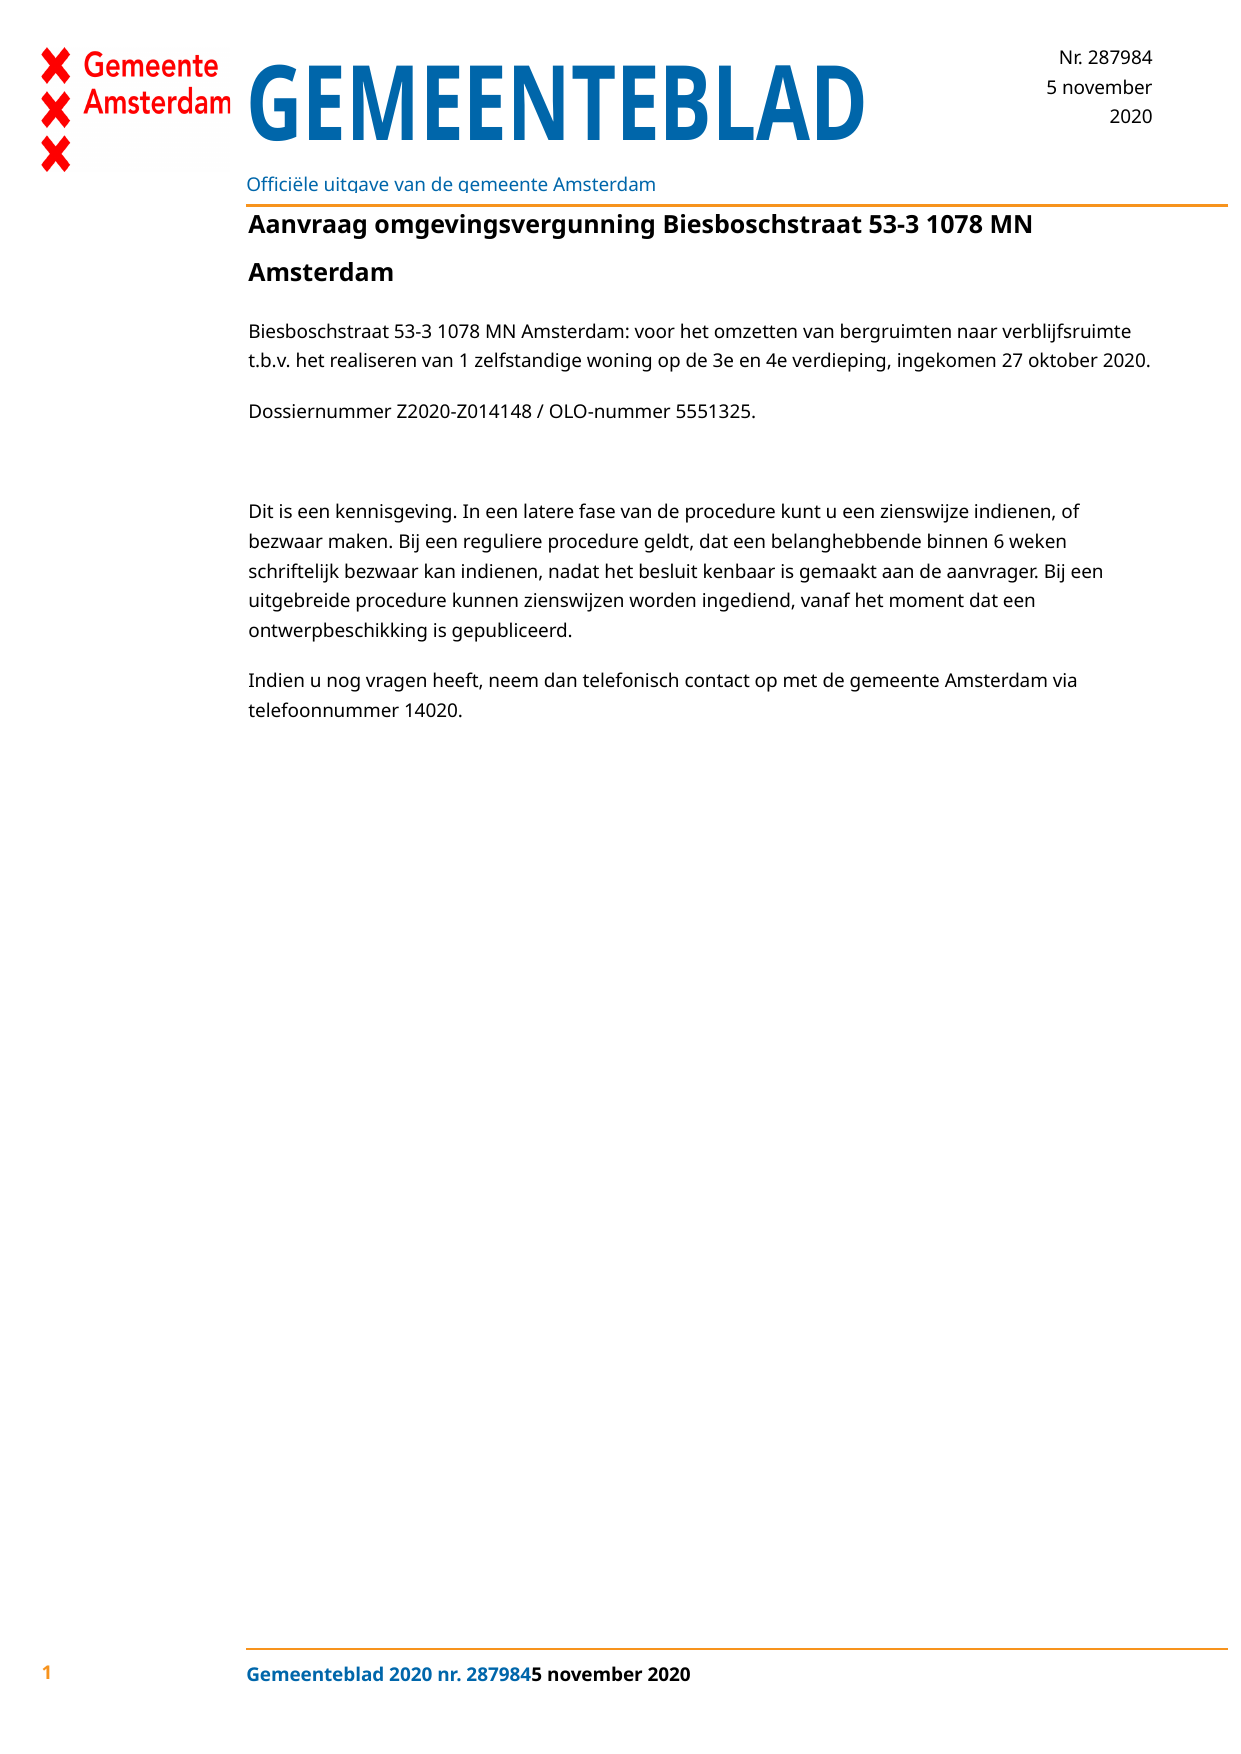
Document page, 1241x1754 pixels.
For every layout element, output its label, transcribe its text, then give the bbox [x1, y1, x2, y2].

text Dit is een kennisgeving. In een latere fase van de procedure kunt u een zienswijze indienen, of bezwaar maken. Bij een reguliere procedure geldt, dat een belanghebbende binnen 6 weken schriftelijk bezwaar kan indienen, nadat het besluit kenbaar is gemaakt aan de aanvrager. Bij een uitgebreide procedure kunnen zienswijzen worden ingediend, vanaf het moment dat een ontwerpbeschikking is gepubliceerd. [248, 499, 1152, 643]
text Indien u nog vragen heeft, neem dan telefonisch contact op met de gemeente Amsterdam via telefoonnummer 14020. [248, 667, 1152, 723]
picture [41, 47, 231, 172]
text Dossiernummer Z2020-Z014148 / OLO-nummer 5551325. [248, 398, 1152, 424]
text Aanvraag omgevingsvergunning Biesboschstraat 53-3 1078 MN Amsterdam [248, 207, 1152, 288]
text Biesboschstraat 53-3 1078 MN Amsterdam: voor het omzetten van bergruimten naar verblijfsruimte t.b.v. het realiseren van 1 zelfstandige woning op de 3e en 4e verdieping, ingekomen 27 oktober 2020. [248, 318, 1152, 373]
